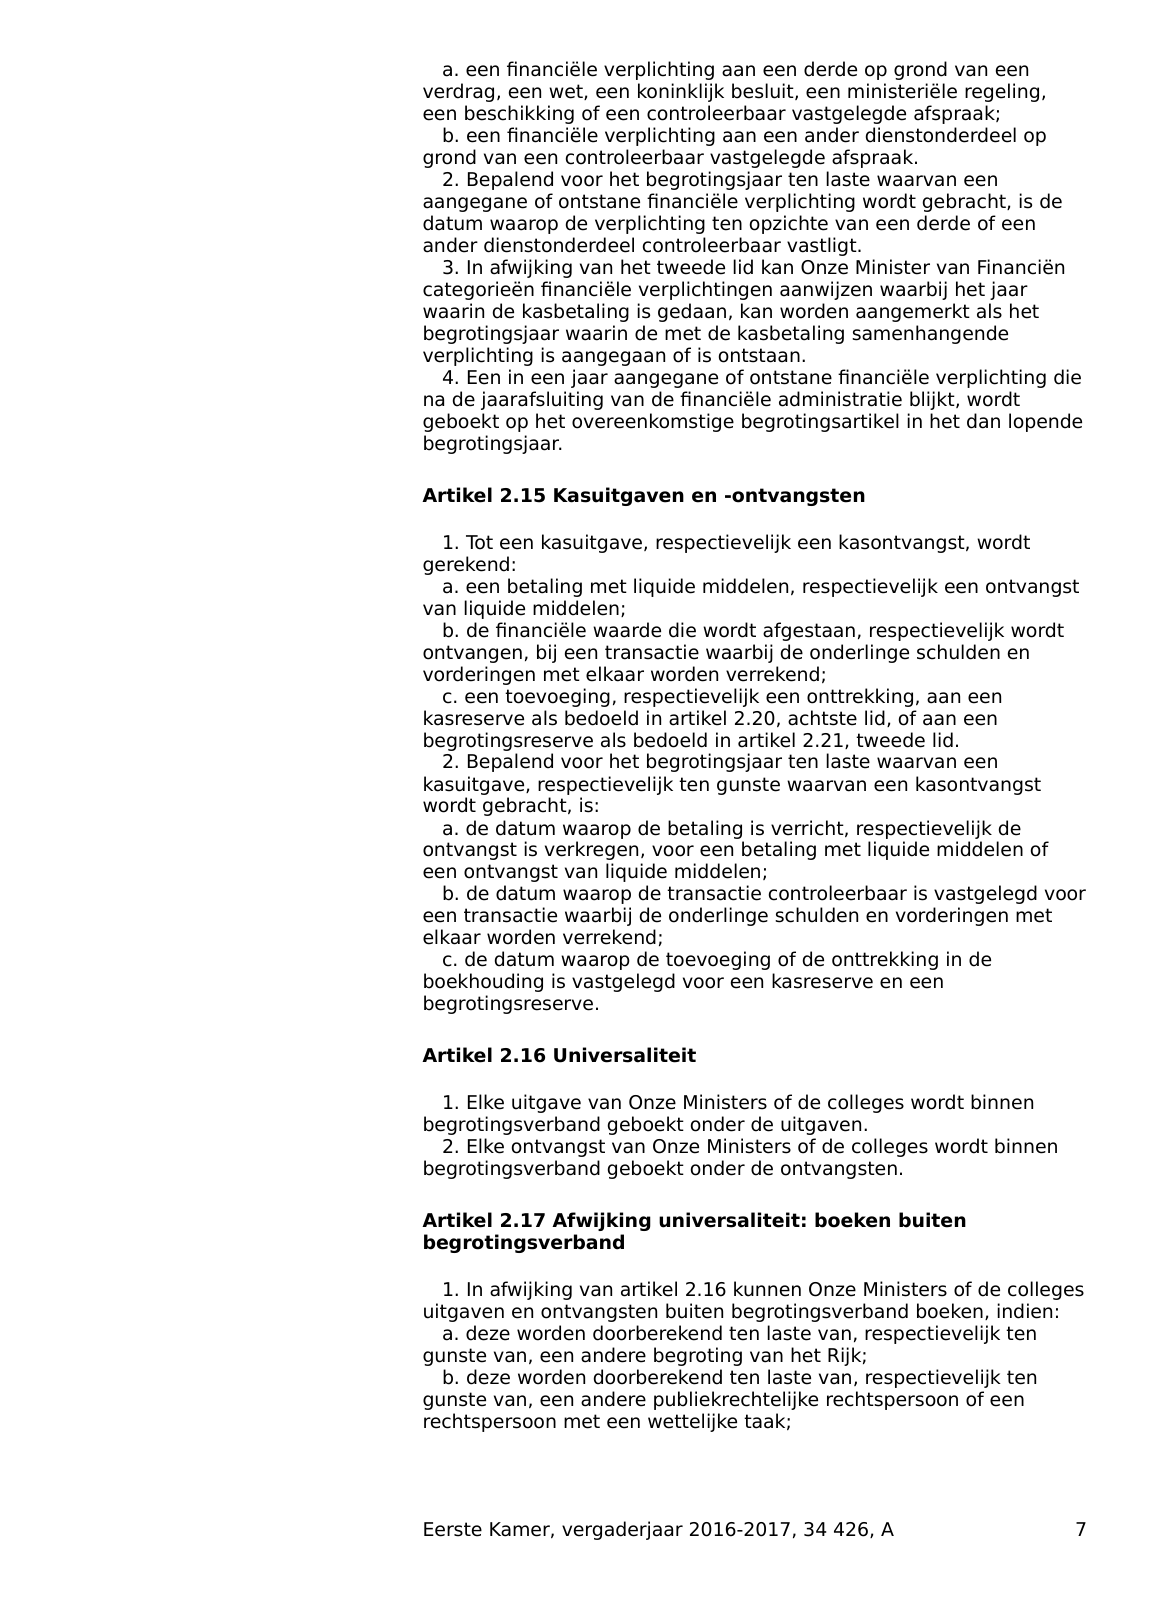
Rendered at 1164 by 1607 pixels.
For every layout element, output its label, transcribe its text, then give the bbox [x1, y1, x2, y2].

text 2. Bepalend voor het begrotingsjaar ten laste waarvan een kasuitgave, respectievelijk ten gunste waarvan een kasontvangst wordt gebracht, is: [422, 751, 1087, 817]
text 2. Bepalend voor het begrotingsjaar ten laste waarvan een aangegane of ontstane financiële verplichting wordt gebracht, is de datum waarop de verplichting ten opzichte van een derde of een ander dienstonderdeel controleerbaar vastligt. [422, 169, 1087, 257]
text a. deze worden doorberekend ten laste van, respectievelijk ten gunste van, een andere begroting van het Rijk; [422, 1323, 1087, 1367]
subtitle Artikel 2.16 Universaliteit [422, 1045, 1087, 1067]
text c. een toevoeging, respectievelijk een onttrekking, aan een kasreserve als bedoeld in artikel 2.20, achtste lid, of aan een begrotingsreserve als bedoeld in artikel 2.21, tweede lid. [422, 686, 1087, 751]
text 1. In afwijking van artikel 2.16 kunnen Onze Ministers of de colleges uitgaven en ontvangsten buiten begrotingsverband boeken, indien: [422, 1279, 1087, 1323]
subtitle Artikel 2.15 Kasuitgaven en -ontvangsten [422, 485, 1087, 507]
text 1. Elke uitgave van Onze Ministers of de colleges wordt binnen begrotingsverband geboekt onder de uitgaven. [422, 1092, 1087, 1136]
text a. een financiële verplichting aan een derde op grond van een verdrag, een wet, een koninklijk besluit, een ministeriële regeling, een beschikking of een controleerbaar vastgelegde afspraak; [422, 59, 1087, 125]
subtitle Artikel 2.17 Afwijking universaliteit: boeken buiten begrotingsverband [422, 1210, 1087, 1254]
text b. deze worden doorberekend ten laste van, respectievelijk ten gunste van, een andere publiekrechtelijke rechtspersoon of een rechtspersoon met een wettelijke taak; [422, 1367, 1087, 1433]
text c. de datum waarop de toevoeging of de onttrekking in de boekhouding is vastgelegd voor een kasreserve en een begrotingsreserve. [422, 949, 1087, 1015]
text 1. Tot een kasuitgave, respectievelijk een kasontvangst, wordt gerekend: [422, 532, 1087, 576]
text b. de datum waarop de transactie controleerbaar is vastgelegd voor een transactie waarbij de onderlinge schulden en vorderingen met elkaar worden verrekend; [422, 883, 1087, 949]
text 4. Een in een jaar aangegane of ontstane financiële verplichting die na de jaarafsluiting van de financiële administratie blijkt, wordt geboekt op het overeenkomstige begrotingsartikel in het dan lopende begrotingsjaar. [422, 367, 1087, 455]
text b. de financiële waarde die wordt afgestaan, respectievelijk wordt ontvangen, bij een transactie waarbij de onderlinge schulden en vorderingen met elkaar worden verrekend; [422, 619, 1087, 686]
text a. een betaling met liquide middelen, respectievelijk een ontvangst van liquide middelen; [422, 576, 1087, 619]
text b. een financiële verplichting aan een ander dienstonderdeel op grond van een controleerbaar vastgelegde afspraak. [422, 125, 1087, 169]
text 2. Elke ontvangst van Onze Ministers of de colleges wordt binnen begrotingsverband geboekt onder de ontvangsten. [422, 1136, 1087, 1180]
text 3. In afwijking van het tweede lid kan Onze Minister van Financiën categorieën financiële verplichtingen aanwijzen waarbij het jaar waarin de kasbetaling is gedaan, kan worden aangemerkt als het begrotingsjaar waarin de met de kasbetaling samenhangende verplichting is aangegaan of is ontstaan. [422, 257, 1087, 367]
text a. de datum waarop de betaling is verricht, respectievelijk de ontvangst is verkregen, voor een betaling met liquide middelen of een ontvangst van liquide middelen; [422, 817, 1087, 883]
